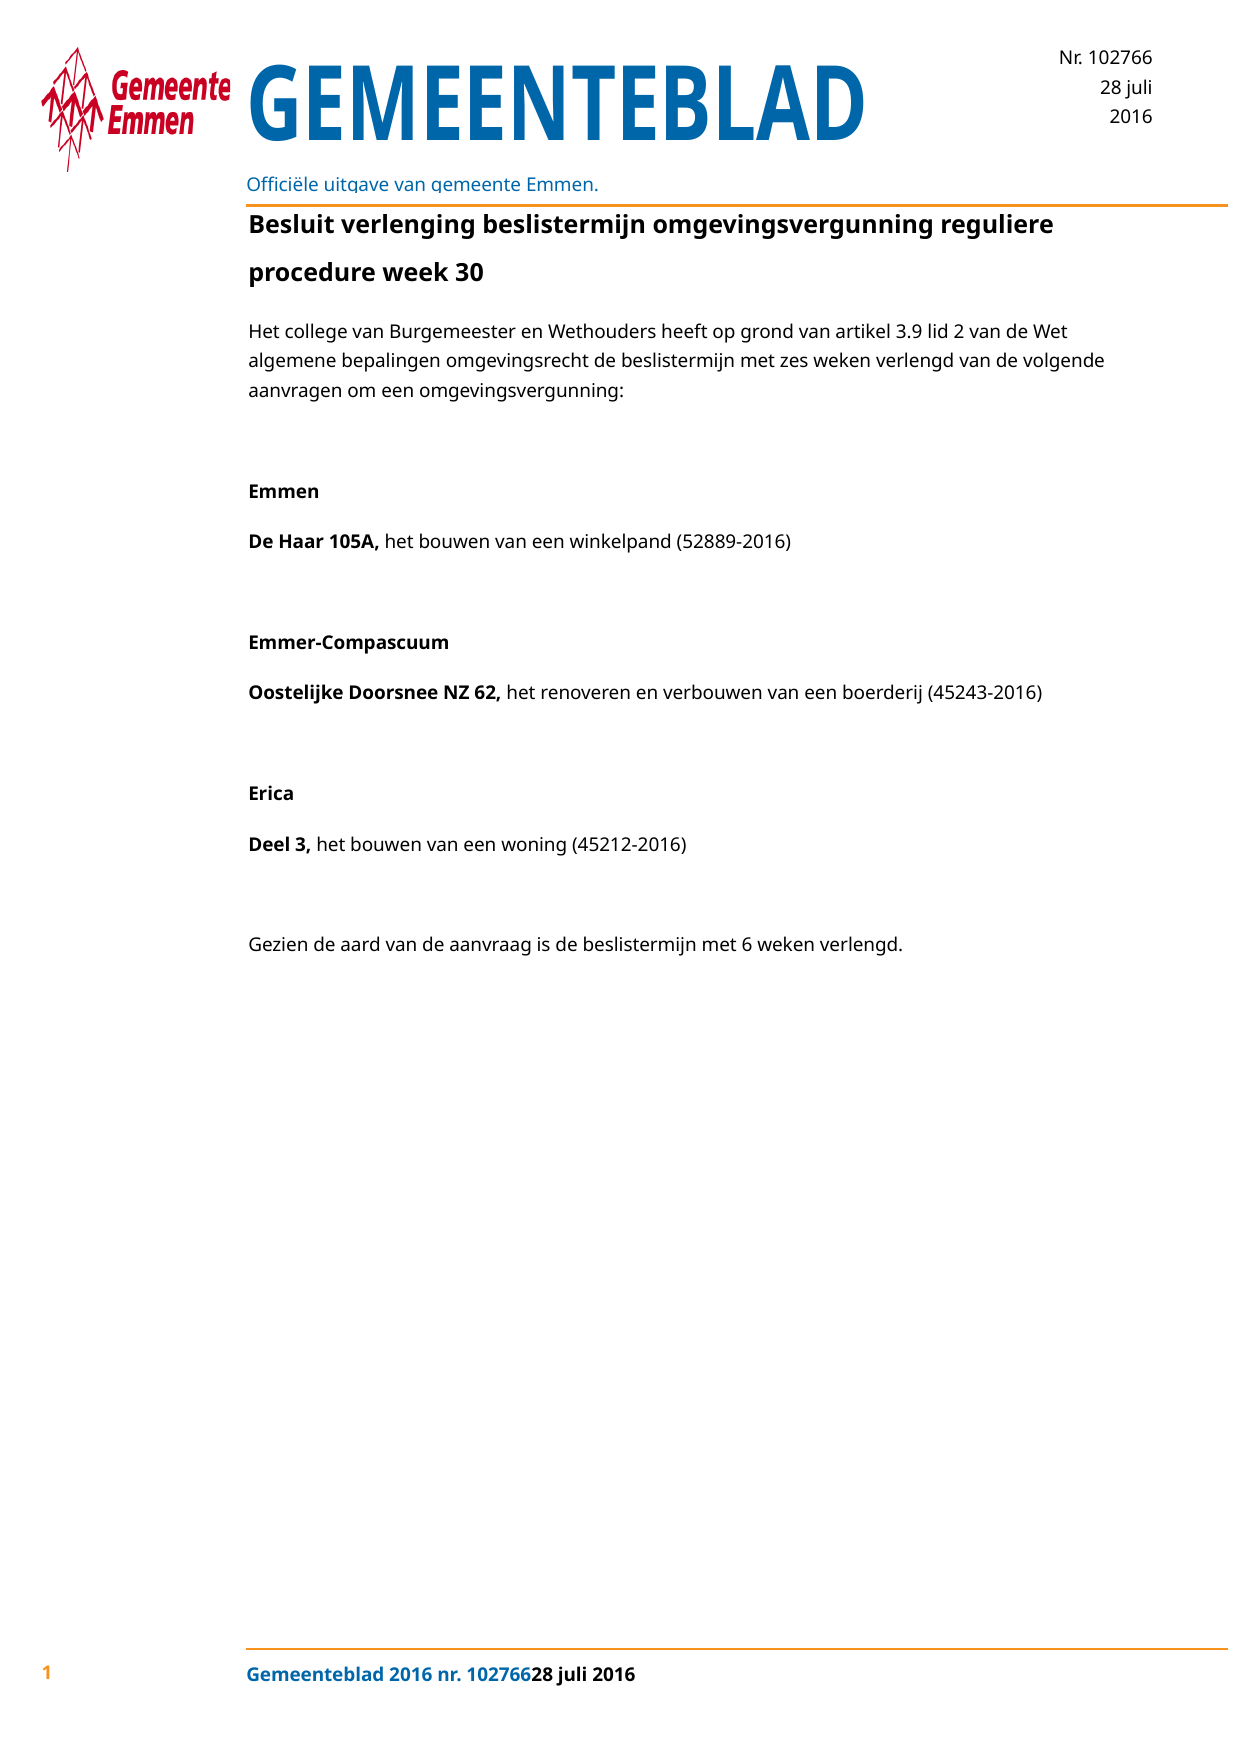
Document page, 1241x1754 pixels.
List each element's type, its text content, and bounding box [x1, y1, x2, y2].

text Besluit verlenging beslistermijn omgevingsvergunning reguliere procedure week 30 [248, 207, 1152, 288]
text Erica [248, 780, 1152, 806]
text Deel 3, het bouwen van een woning (45212-2016) [248, 831, 1152, 857]
text Gezien de aard van de aanvraag is de beslistermijn met 6 weken verlengd. [248, 932, 1152, 957]
text Het college van Burgemeester en Wethouders heeft op grond van artikel 3.9 lid 2 van de Wet algemene bepalingen omgevingsrecht de beslistermijn met zes weken verlengd van de volgende aanvragen om een omgevingsvergunning: [248, 318, 1152, 403]
picture [41, 47, 231, 172]
text Emmer-Compascuum [248, 629, 1152, 655]
text Oostelijke Doorsnee NZ 62, het renoveren en verbouwen van een boerderij (45243-2016) [248, 679, 1152, 705]
text De Haar 105A, het bouwen van een winkelpand (52889-2016) [248, 528, 1152, 554]
text Emmen [248, 478, 1152, 504]
